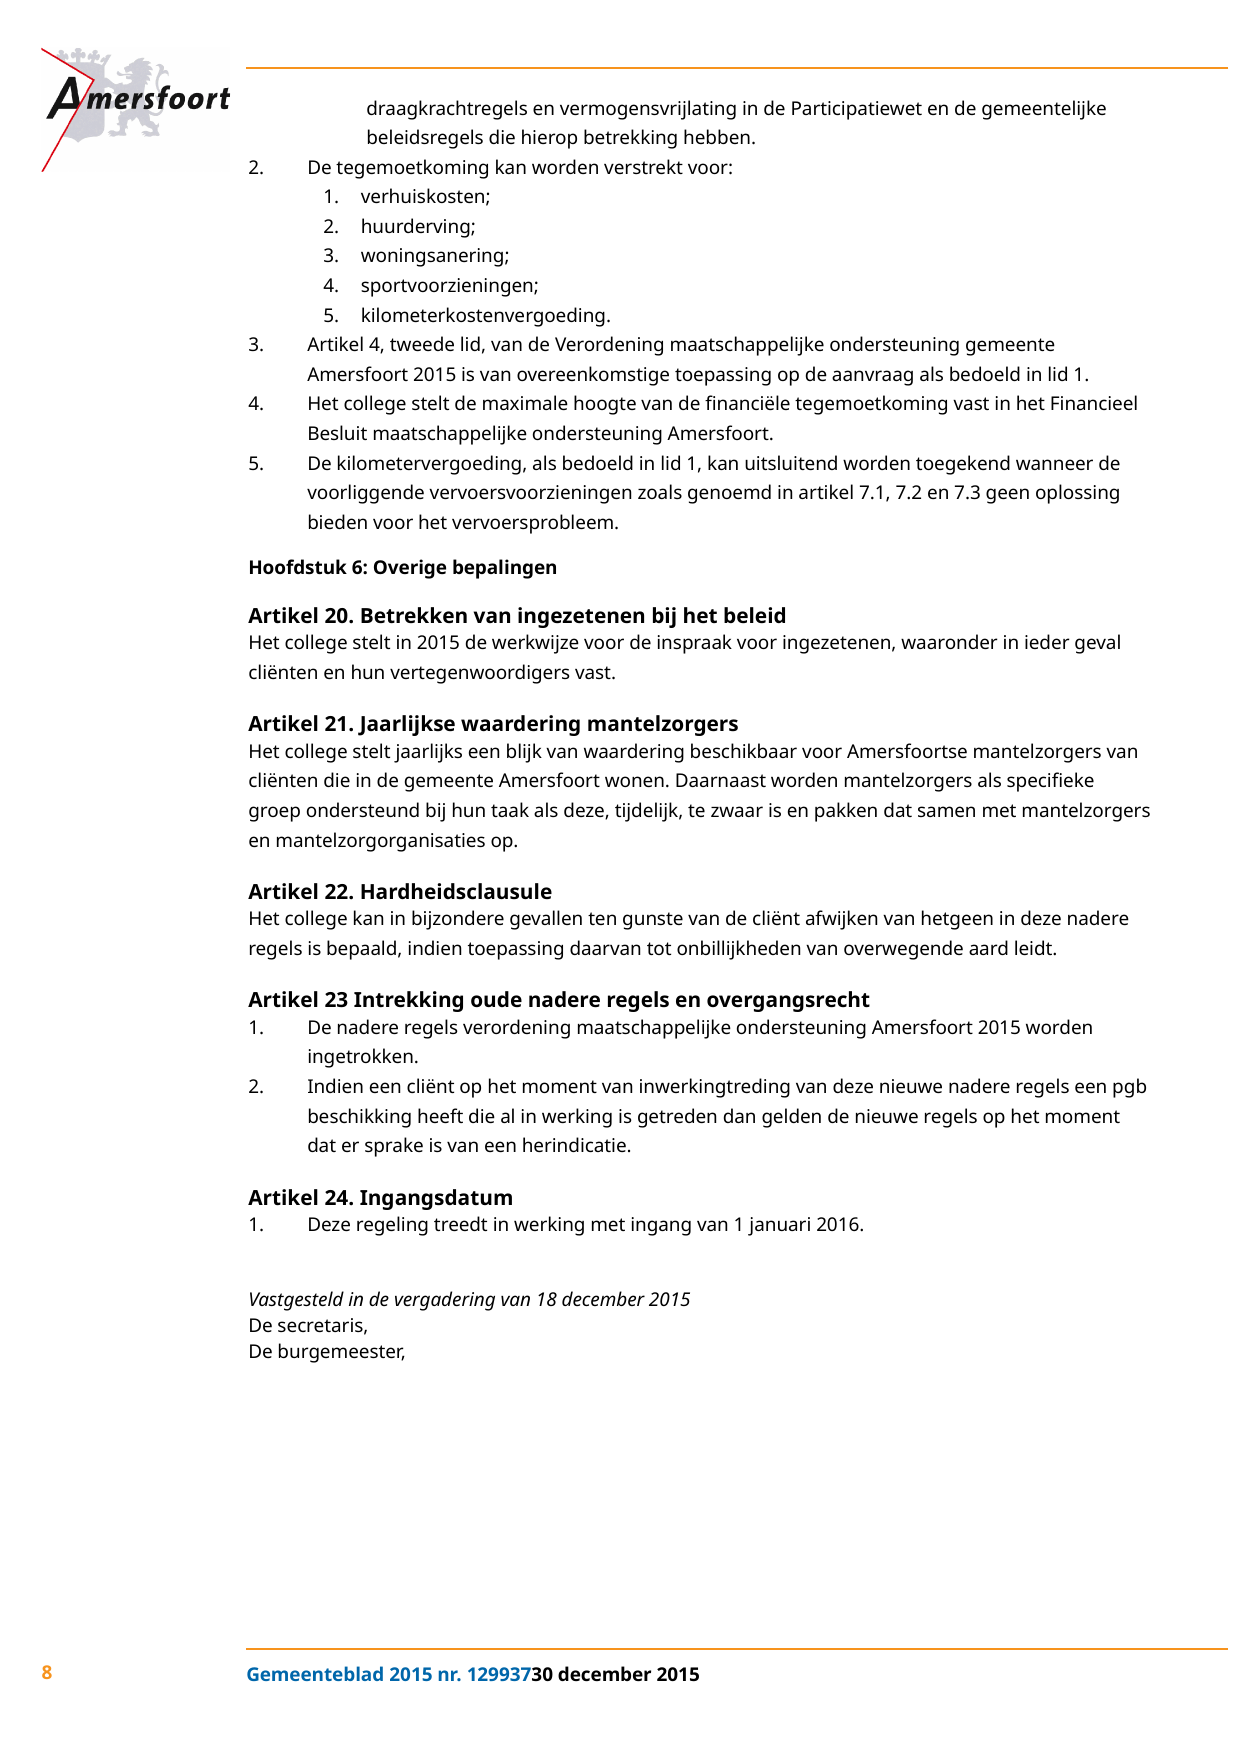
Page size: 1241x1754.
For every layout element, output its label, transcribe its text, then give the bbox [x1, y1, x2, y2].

text Artikel 22. Hardheidsclausule [248, 877, 1152, 906]
list Het college stelt de maximale hoogte van de financiële tegemoetkoming vast in het Financieel Besluit maatschappelijke ondersteuning Amersfoort. [248, 391, 1152, 446]
list De kilometervergoeding, als bedoeld in lid 1, kan uitsluitend worden toegekend wanneer de voorliggende vervoersvoorzieningen zoals genoemd in artikel 7.1, 7.2 en 7.3 geen oplossing bieden voor het vervoersprobleem. [248, 450, 1152, 535]
list sportvoorzieningen; [323, 272, 1152, 298]
picture [41, 47, 231, 172]
text Het college stelt jaarlijks een blijk van waardering beschikbaar voor Amersfoortse mantelzorgers van cliënten die in de gemeente Amersfoort wonen. Daarnaast worden mantelzorgers als specifieke groep ondersteund bij hun taak als deze, tijdelijk, te zwaar is en pakken dat samen met mantelzorgers en mantelzorgorganisaties op. [248, 738, 1152, 852]
list Indien een cliënt op het moment van inwerkingtreding van deze nieuwe nadere regels een pgb beschikking heeft die al in werking is getreden dan gelden de nieuwe regels op het moment dat er sprake is van een herindicatie. [248, 1073, 1152, 1158]
text Hoofdstuk 6: Overige bepalingen [248, 554, 1152, 580]
text De burgemeester, [248, 1338, 1152, 1364]
list Artikel 4, tweede lid, van de Verordening maatschappelijke ondersteuning gemeente Amersfoort 2015 is van overeenkomstige toepassing op de aanvraag als bedoeld in lid 1. [248, 331, 1152, 387]
text Artikel 23 Intrekking oude nadere regels en overgangsrecht [248, 986, 1152, 1014]
text Vastgesteld in de vergadering van 18 december 2015 [248, 1286, 1152, 1312]
text De secretaris, [248, 1312, 1152, 1338]
list De tegemoetkoming kan worden verstrekt voor: [248, 154, 1152, 180]
text Artikel 24. Ingangsdatum [248, 1183, 1152, 1211]
list huurderving; [323, 213, 1152, 239]
list verhuiskosten; [323, 183, 1152, 209]
text Het college kan in bijzondere gevallen ten gunste van de cliënt afwijken van hetgeen in deze nadere regels is bepaald, indien toepassing daarvan tot onbillijkheden van overwegende aard leidt. [248, 906, 1152, 961]
list woningsanering; [323, 243, 1152, 268]
text Artikel 20. Betrekken van ingezetenen bij het beleid [248, 601, 1152, 629]
list kilometerkostenvergoeding. [323, 302, 1152, 328]
list Deze regeling treedt in werking met ingang van 1 januari 2016. [248, 1211, 1152, 1237]
text Het college stelt in 2015 de werkwijze voor de inspraak voor ingezetenen, waaronder in ieder geval cliënten en hun vertegenwoordigers vast. [248, 629, 1152, 685]
list draagkrachtregels en vermogensvrijlating in de Participatiewet en de gemeentelijke beleidsregels die hierop betrekking hebben. [307, 95, 1152, 150]
list De nadere regels verordening maatschappelijke ondersteuning Amersfoort 2015 worden ingetrokken. [248, 1014, 1152, 1069]
text Artikel 21. Jaarlijkse waardering mantelzorgers [248, 709, 1152, 738]
